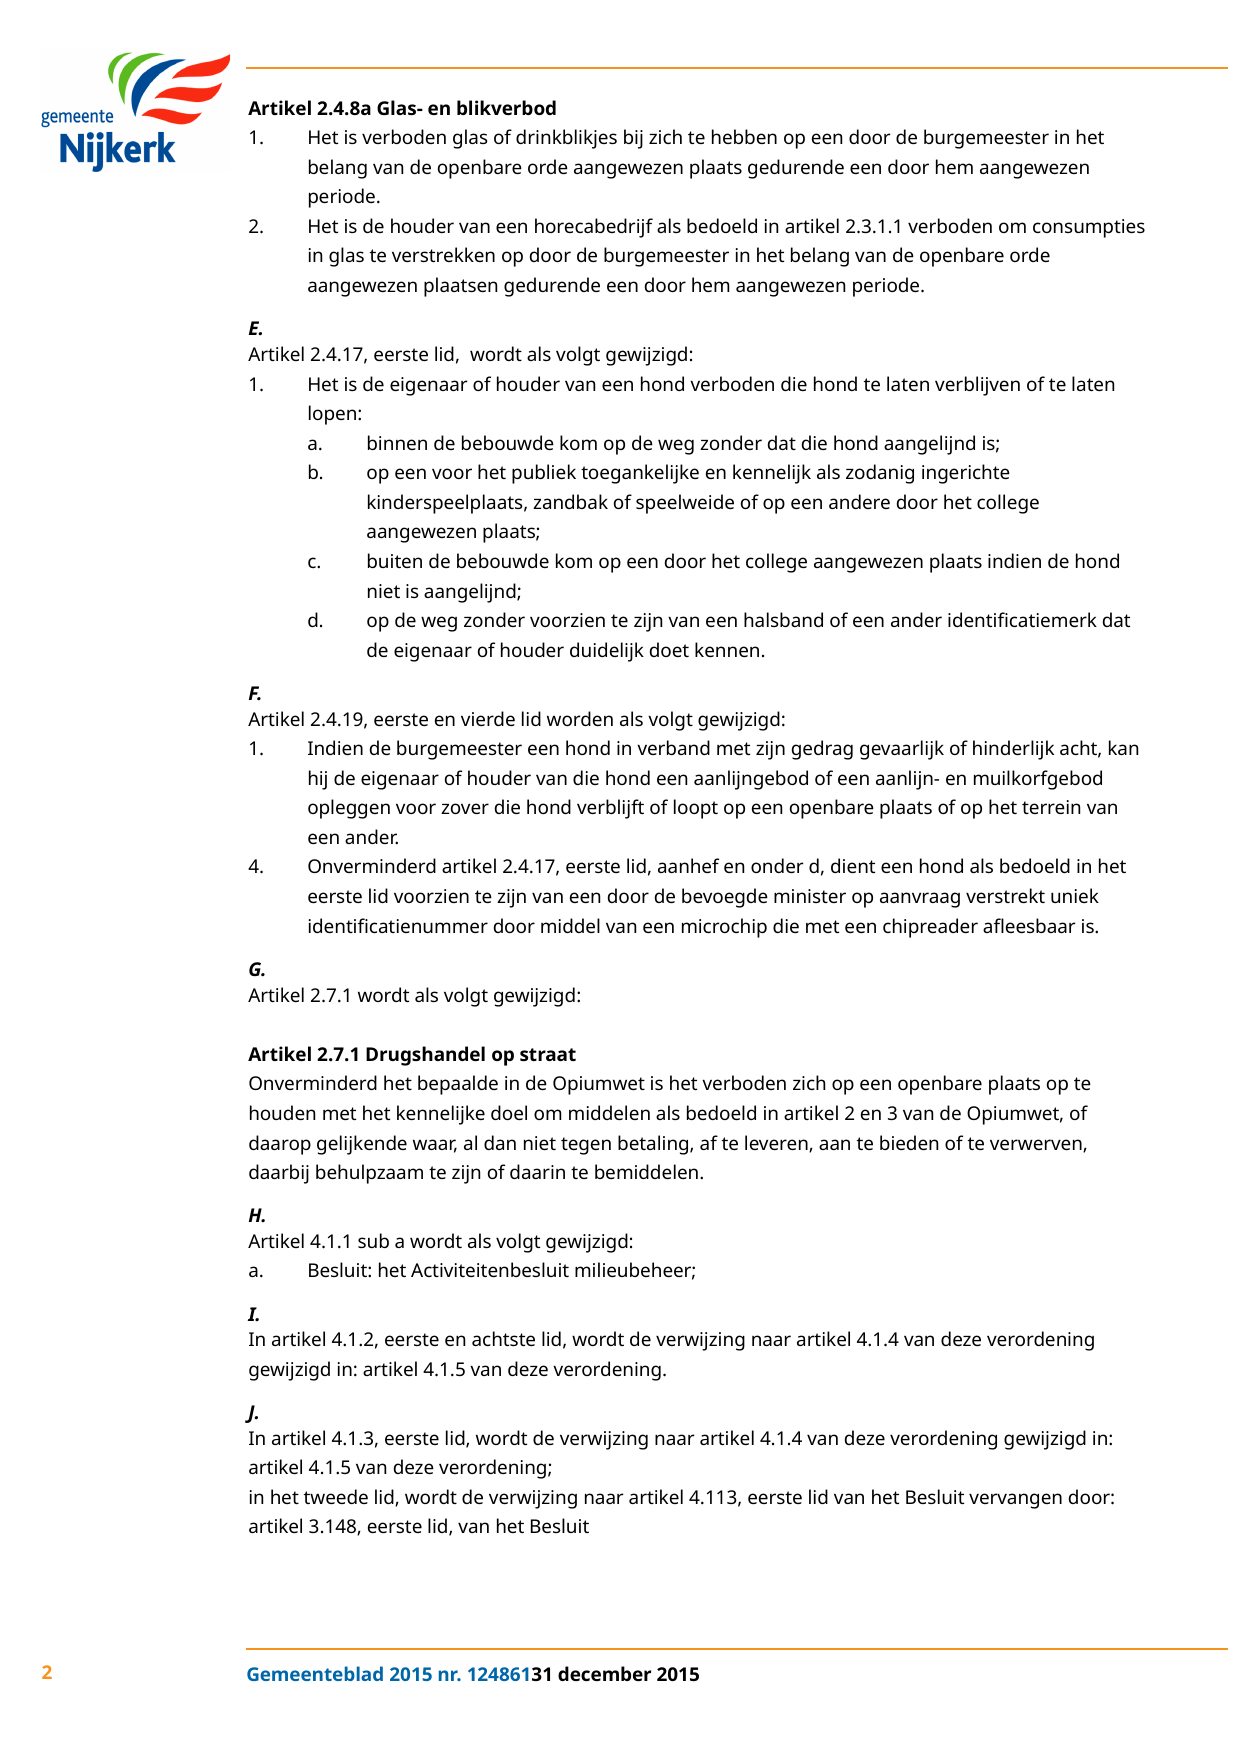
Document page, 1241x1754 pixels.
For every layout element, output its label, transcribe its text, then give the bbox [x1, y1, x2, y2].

list Onverminderd artikel 2.4.17, eerste lid, aanhef en onder d, dient een hond als bedoeld in het eerste lid voorzien te zijn van een door de bevoegde minister op aanvraag verstrekt uniek identificatienummer door middel van een microchip die met een chipreader afleesbaar is. [248, 854, 1152, 939]
list op een voor het publiek toegankelijke en kennelijk als zodanig ingerichte kinderspeelplaats, zandbak of speelweide of op een andere door het college aangewezen plaats; [307, 459, 1152, 544]
text H. [248, 1202, 1152, 1228]
text Artikel 2.7.1 wordt als volgt gewijzigd: [248, 982, 1152, 1007]
text In artikel 4.1.3, eerste lid, wordt de verwijzing naar artikel 4.1.4 van deze verordening gewijzigd in: artikel 4.1.5 van deze verordening; [248, 1425, 1152, 1480]
text Artikel 2.4.8a Glas- en blikverbod [248, 95, 1152, 121]
text F. [248, 680, 1152, 706]
text J. [248, 1399, 1152, 1425]
text Artikel 2.4.17, eerste lid, wordt als volgt gewijzigd: [248, 341, 1152, 367]
list Indien de burgemeester een hond in verband met zijn gedrag gevaarlijk of hinderlijk acht, kan hij de eigenaar of houder van die hond een aanlijngebod of een aanlijn- en muilkorfgebod opleggen voor zover die hond verblijft of loopt op een openbare plaats of op het terrein van een ander. [248, 735, 1152, 850]
list Het is de houder van een horecabedrijf als bedoeld in artikel 2.3.1.1 verboden om consumpties in glas te verstrekken op door de burgemeester in het belang van de openbare orde aangewezen plaatsen gedurende een door hem aangewezen periode. [248, 213, 1152, 298]
list op de weg zonder voorzien te zijn van een halsband of een ander identificatiemerk dat de eigenaar of houder duidelijk doet kennen. [307, 607, 1152, 663]
list Het is de eigenaar of houder van een hond verboden die hond te laten verblijven of te laten lopen: [248, 371, 1152, 426]
text In artikel 4.1.2, eerste en achtste lid, wordt de verwijzing naar artikel 4.1.4 van deze verordening gewijzigd in: artikel 4.1.5 van deze verordening. [248, 1327, 1152, 1382]
list Het is verboden glas of drinkblikjes bij zich te hebben op een door de burgemeester in het belang van de openbare orde aangewezen plaats gedurende een door hem aangewezen periode. [248, 124, 1152, 209]
list Besluit: het Activiteitenbesluit milieubeheer; [248, 1258, 1152, 1283]
text Artikel 2.4.19, eerste en vierde lid worden als volgt gewijzigd: [248, 706, 1152, 732]
list buiten de bebouwde kom op een door het college aangewezen plaats indien de hond niet is aangelijnd; [307, 548, 1152, 603]
text Artikel 2.7.1 Drugshandel op straat [248, 1041, 1152, 1067]
text Artikel 4.1.1 sub a wordt als volgt gewijzigd: [248, 1228, 1152, 1254]
text G. [248, 956, 1152, 982]
picture [41, 47, 231, 172]
text E. [248, 315, 1152, 341]
list binnen de bebouwde kom op de weg zonder dat die hond aangelijnd is; [307, 430, 1152, 456]
text I. [248, 1301, 1152, 1327]
text Onverminderd het bepaalde in de Opiumwet is het verboden zich op een openbare plaats op te houden met het kennelijke doel om middelen als bedoeld in artikel 2 en 3 van de Opiumwet, of daarop gelijkende waar, al dan niet tegen betaling, af te leveren, aan te bieden of te verwerven, daarbij behulpzaam te zijn of daarin te bemiddelen. [248, 1071, 1152, 1185]
text in het tweede lid, wordt de verwijzing naar artikel 4.113, eerste lid van het Besluit vervangen door: artikel 3.148, eerste lid, van het Besluit [248, 1484, 1152, 1539]
